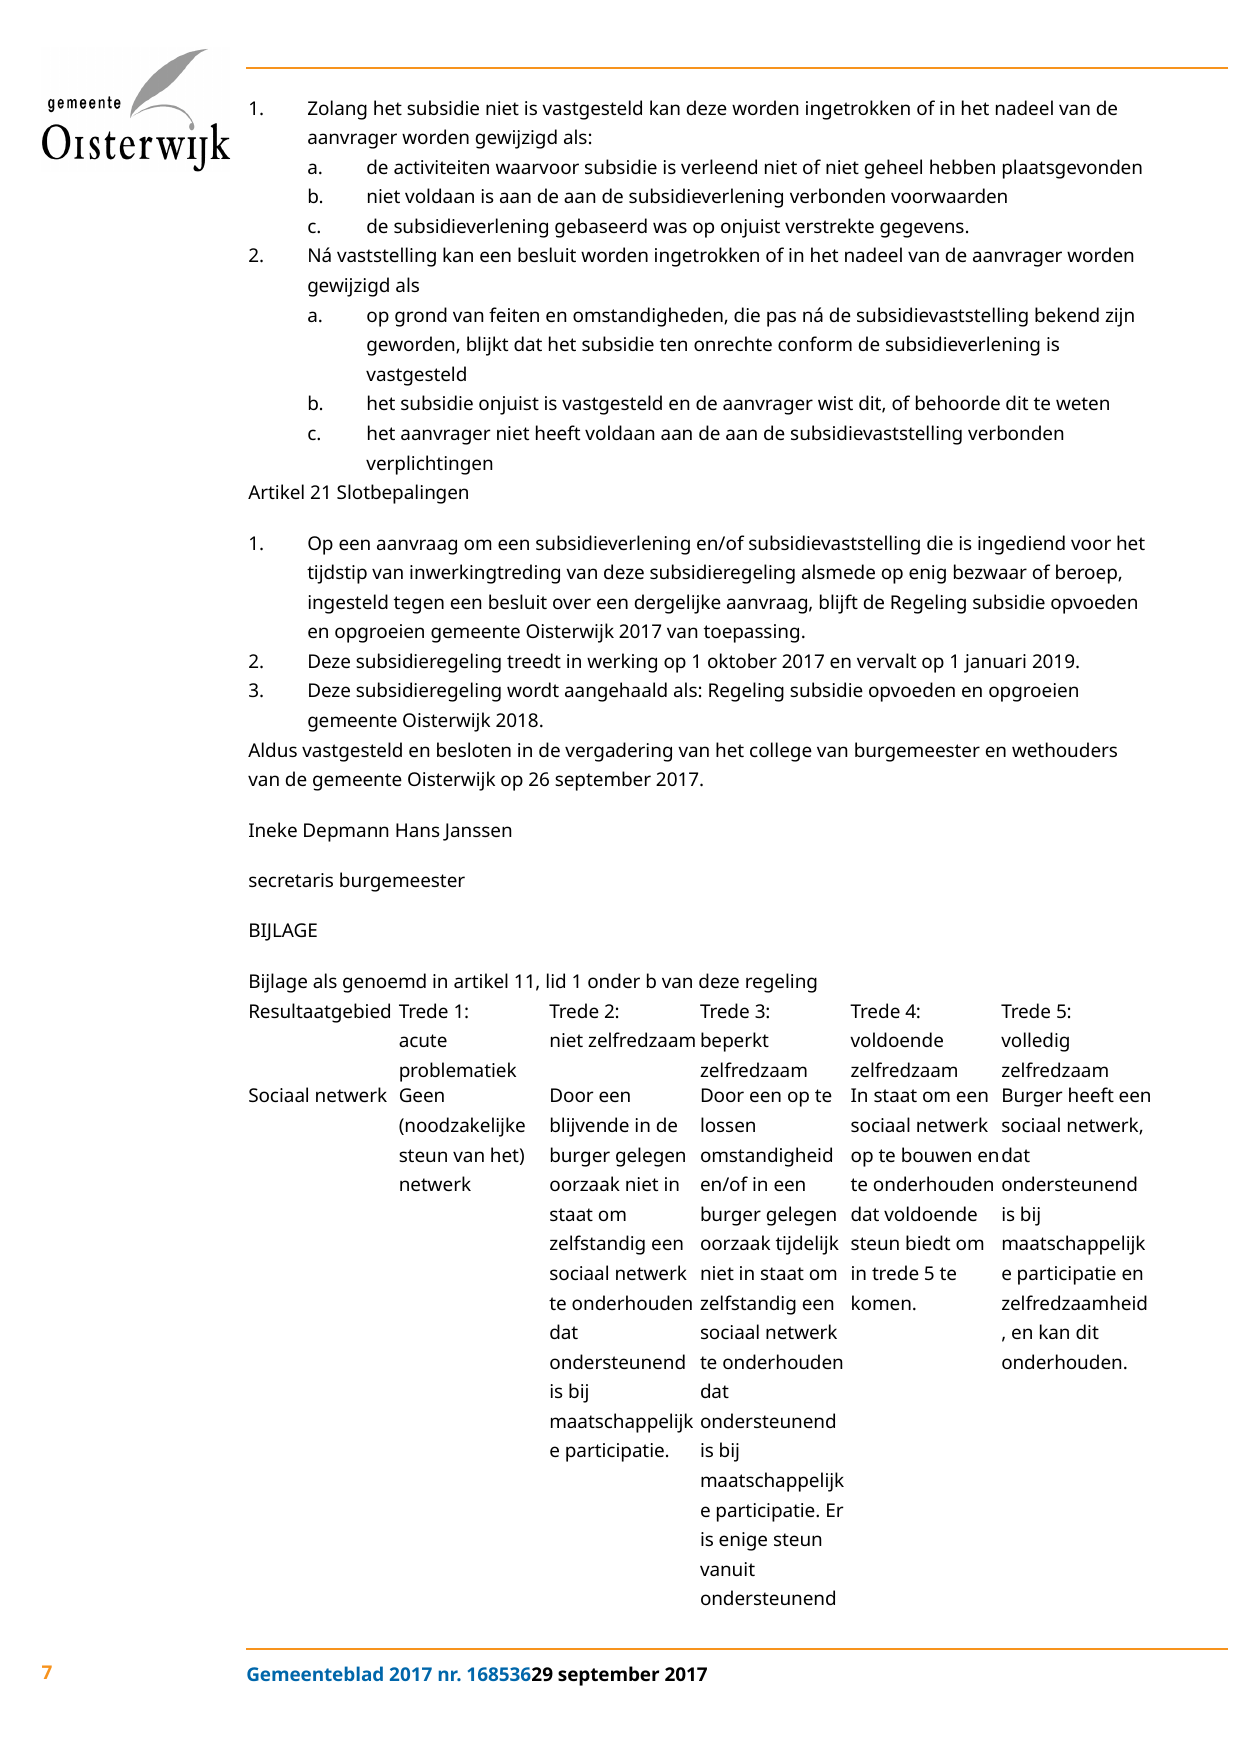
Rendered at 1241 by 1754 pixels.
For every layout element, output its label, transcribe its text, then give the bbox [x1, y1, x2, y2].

list op grond van feiten en omstandigheden, die pas ná de subsidievaststelling bekend zijn geworden, blijkt dat het subsidie ten onrechte conform de subsidieverlening is vastgesteld [307, 302, 1152, 387]
list Zolang het subsidie niet is vastgesteld kan deze worden ingetrokken of in het nadeel van de aanvrager worden gewijzigd als: [248, 95, 1152, 150]
table_header Resultaatgebied [248, 998, 398, 1083]
table_header Trede 2: niet zelfredzaam [549, 998, 700, 1083]
list het subsidie onjuist is vastgesteld en de aanvrager wist dit, of behoorde dit te weten [307, 391, 1152, 416]
table_header Trede 1: acute problematiek [399, 998, 549, 1083]
table_cell Burger heeft een sociaal netwerk, dat ondersteunend is bij maatschappelijke participatie en zelfredzaamheid, en kan dit onderhouden. [1001, 1083, 1152, 1611]
text Ineke Depmann Hans Janssen [248, 817, 1152, 843]
text Aldus vastgesteld en besloten in de vergadering van het college van burgemeester en wethouders van de gemeente Oisterwijk op 26 september 2017. [248, 737, 1152, 792]
text Artikel 21 Slotbepalingen [248, 479, 1152, 505]
list Deze subsidieregeling treedt in werking op 1 oktober 2017 en vervalt op 1 januari 2019. [248, 648, 1152, 674]
list het aanvrager niet heeft voldaan aan de aan de subsidievaststelling verbonden verplichtingen [307, 420, 1152, 476]
list niet voldaan is aan de aan de subsidieverlening verbonden voorwaarden [307, 183, 1152, 209]
table_header Trede 3: beperkt zelfredzaam [700, 998, 850, 1083]
table_header Trede 5: volledig zelfredzaam [1001, 998, 1152, 1083]
text BIJLAGE [248, 918, 1152, 943]
table_cell Door een blijvende in de burger gelegen oorzaak niet in staat om zelfstandig een sociaal netwerk te onderhouden dat ondersteunend is bij maatschappelijke participatie. [549, 1083, 700, 1611]
list Op een aanvraag om een subsidieverlening en/of subsidievaststelling die is ingediend voor het tijdstip van inwerkingtreding van deze subsidieregeling alsmede op enig bezwaar of beroep, ingesteld tegen een besluit over een dergelijke aanvraag, blijft de Regeling subsidie opvoeden en opgroeien gemeente Oisterwijk 2017 van toepassing. [248, 530, 1152, 644]
list Ná vaststelling kan een besluit worden ingetrokken of in het nadeel van de aanvrager worden gewijzigd als [248, 243, 1152, 298]
list de activiteiten waarvoor subsidie is verleend niet of niet geheel hebben plaatsgevonden [307, 154, 1152, 180]
list de subsidieverlening gebaseerd was op onjuist verstrekte gegevens. [307, 213, 1152, 239]
table_cell Geen (noodzakelijke steun van het) netwerk [399, 1083, 549, 1611]
table_header Trede 4: voldoende zelfredzaam [850, 998, 1001, 1083]
list Deze subsidieregeling wordt aangehaald als: Regeling subsidie opvoeden en opgroeien gemeente Oisterwijk 2018. [248, 678, 1152, 733]
table_cell In staat om een sociaal netwerk op te bouwen en te onderhouden dat voldoende steun biedt om in trede 5 te komen. [850, 1083, 1001, 1611]
text Bijlage als genoemd in artikel 11, lid 1 onder b van deze regeling [248, 968, 1152, 994]
text secretaris burgemeester [248, 867, 1152, 893]
table_cell Door een op te lossen omstandigheid en/of in een burger gelegen oorzaak tijdelijk niet in staat om zelfstandig een sociaal netwerk te onderhouden dat ondersteunend is bij maatschappelijke participatie. Er is enige steun vanuit ondersteunend [700, 1083, 850, 1611]
picture [41, 47, 231, 172]
table_cell Sociaal netwerk [248, 1083, 398, 1611]
